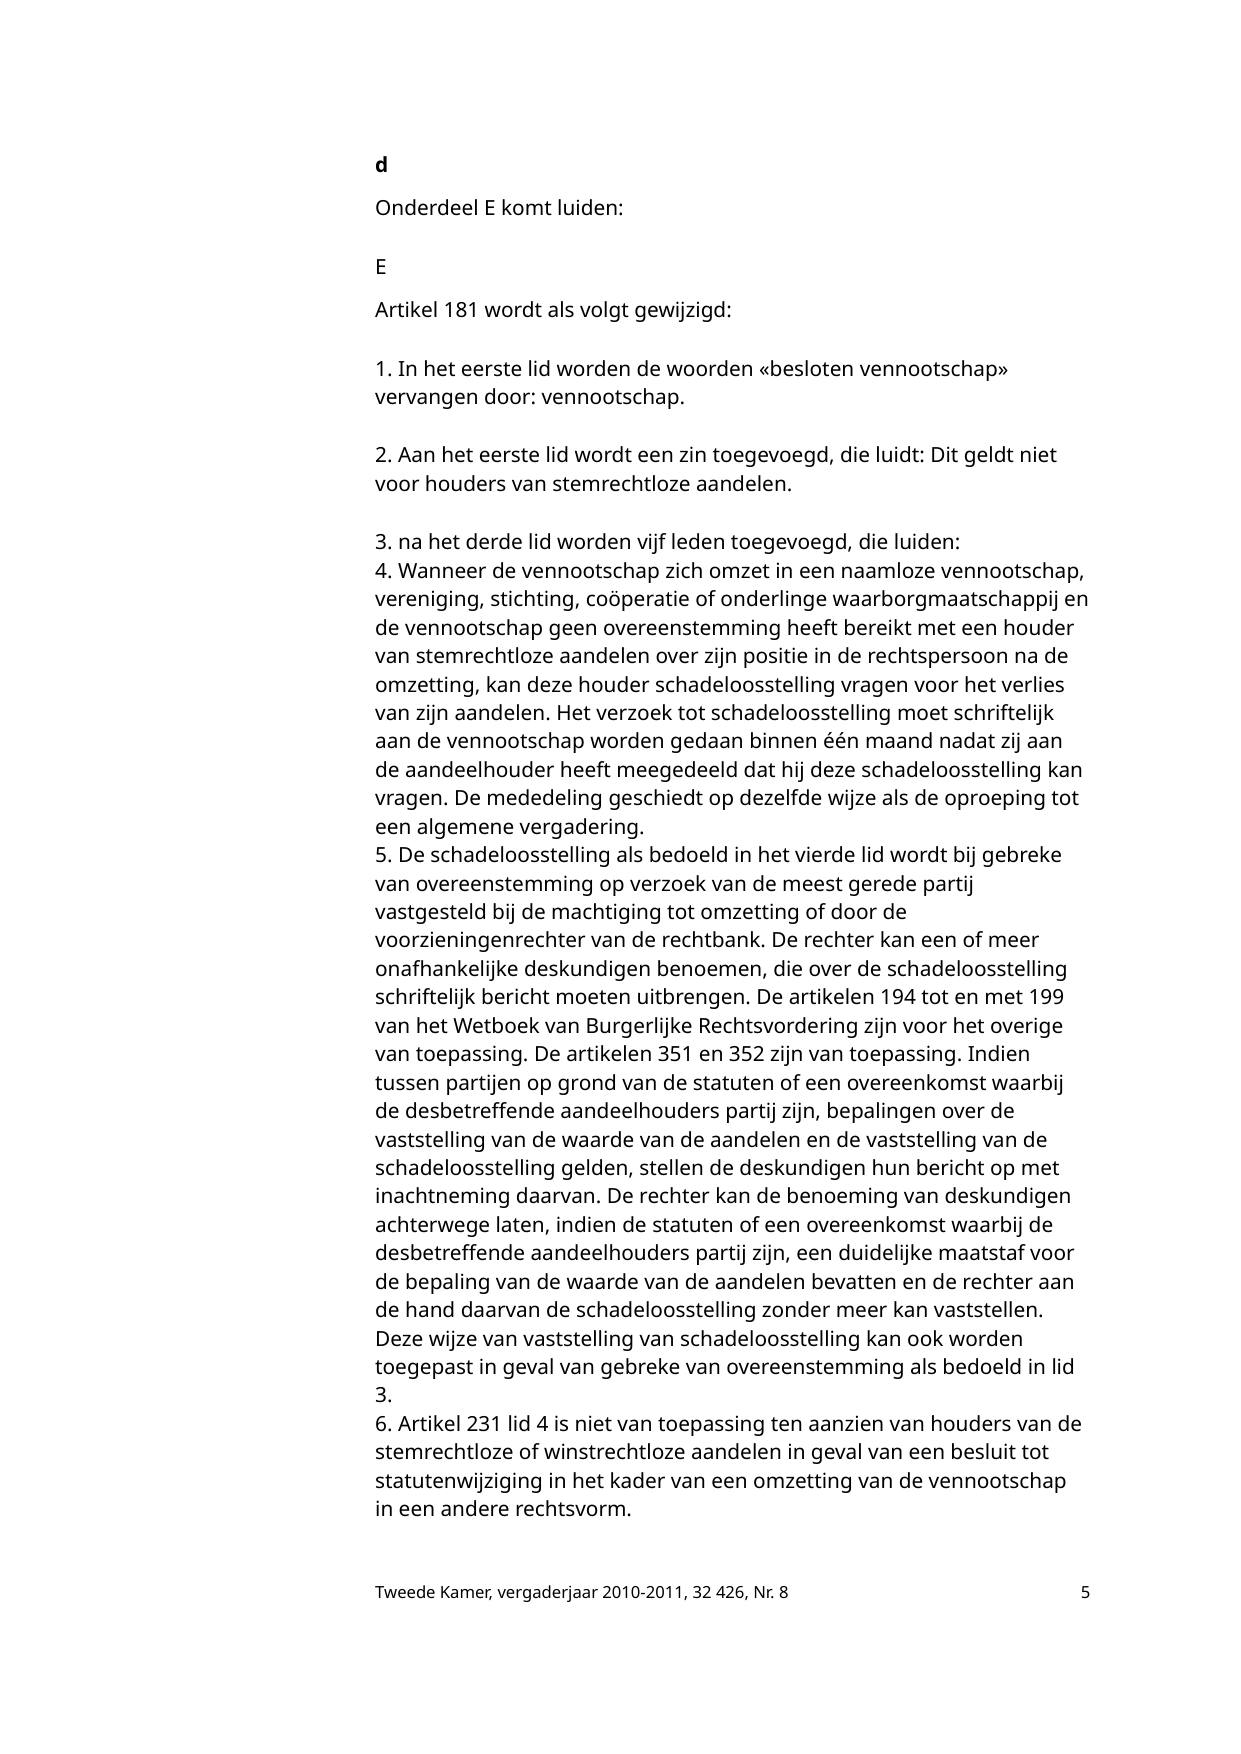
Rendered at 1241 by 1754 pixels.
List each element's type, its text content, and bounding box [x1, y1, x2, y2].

text Onderdeel E komt luiden: [375, 193, 1090, 222]
text 1. In het eerste lid worden de woorden «besloten vennootschap» vervangen door: vennootschap. [375, 354, 1090, 411]
text 2. Aan het eerste lid wordt een zin toegevoegd, die luidt: Dit geldt niet voor houders van stemrechtloze aandelen. [375, 441, 1090, 497]
text d [375, 150, 1090, 178]
text E [375, 252, 1090, 280]
text 6. Artikel 231 lid 4 is niet van toepassing ten aanzien van houders van de stemrechtloze of winstrechtloze aandelen in geval van een besluit tot statutenwijziging in het kader van een omzetting van de vennootschap in een andere rechtsvorm. [375, 1409, 1090, 1523]
text 3. na het derde lid worden vijf leden toegevoegd, die luiden: [375, 527, 1090, 556]
text Artikel 181 wordt als volgt gewijzigd: [375, 295, 1090, 324]
text 5. De schadeloosstelling als bedoeld in het vierde lid wordt bij gebreke van overeenstemming op verzoek van de meest gerede partij vastgesteld bij de machtiging tot omzetting of door de voorzieningenrechter van de rechtbank. De rechter kan een of meer onafhankelijke deskundigen benoemen, die over de schadeloosstelling schriftelijk bericht moeten uitbrengen. De artikelen 194 tot en met 199 van het Wetboek van Burgerlijke Rechtsvordering zijn voor het overige van toepassing. De artikelen 351 en 352 zijn van toepassing. Indien tussen partijen op grond van de statuten of een overeenkomst waarbij de desbetreffende aandeelhouders partij zijn, bepalingen over de vaststelling van de waarde van de aandelen en de vaststelling van de schadeloosstelling gelden, stellen de deskundigen hun bericht op met inachtneming daarvan. De rechter kan de benoeming van deskundigen achterwege laten, indien de statuten of een overeenkomst waarbij de desbetreffende aandeelhouders partij zijn, een duidelijke maatstaf voor de bepaling van de waarde van de aandelen bevatten en de rechter aan de hand daarvan de schadeloosstelling zonder meer kan vaststellen. Deze wijze van vaststelling van schadeloosstelling kan ook worden toegepast in geval van gebreke van overeenstemming als bedoeld in lid 3. [375, 840, 1090, 1409]
text 4. Wanneer de vennootschap zich omzet in een naamloze vennootschap, vereniging, stichting, coöperatie of onderlinge waarborgmaatschappij en de vennootschap geen overeenstemming heeft bereikt met een houder van stemrechtloze aandelen over zijn positie in de rechtspersoon na de omzetting, kan deze houder schadeloosstelling vragen voor het verlies van zijn aandelen. Het verzoek tot schadeloosstelling moet schriftelijk aan de vennootschap worden gedaan binnen één maand nadat zij aan de aandeelhouder heeft meegedeeld dat hij deze schadeloosstelling kan vragen. De mededeling geschiedt op dezelfde wijze als de oproeping tot een algemene vergadering. [375, 556, 1090, 840]
